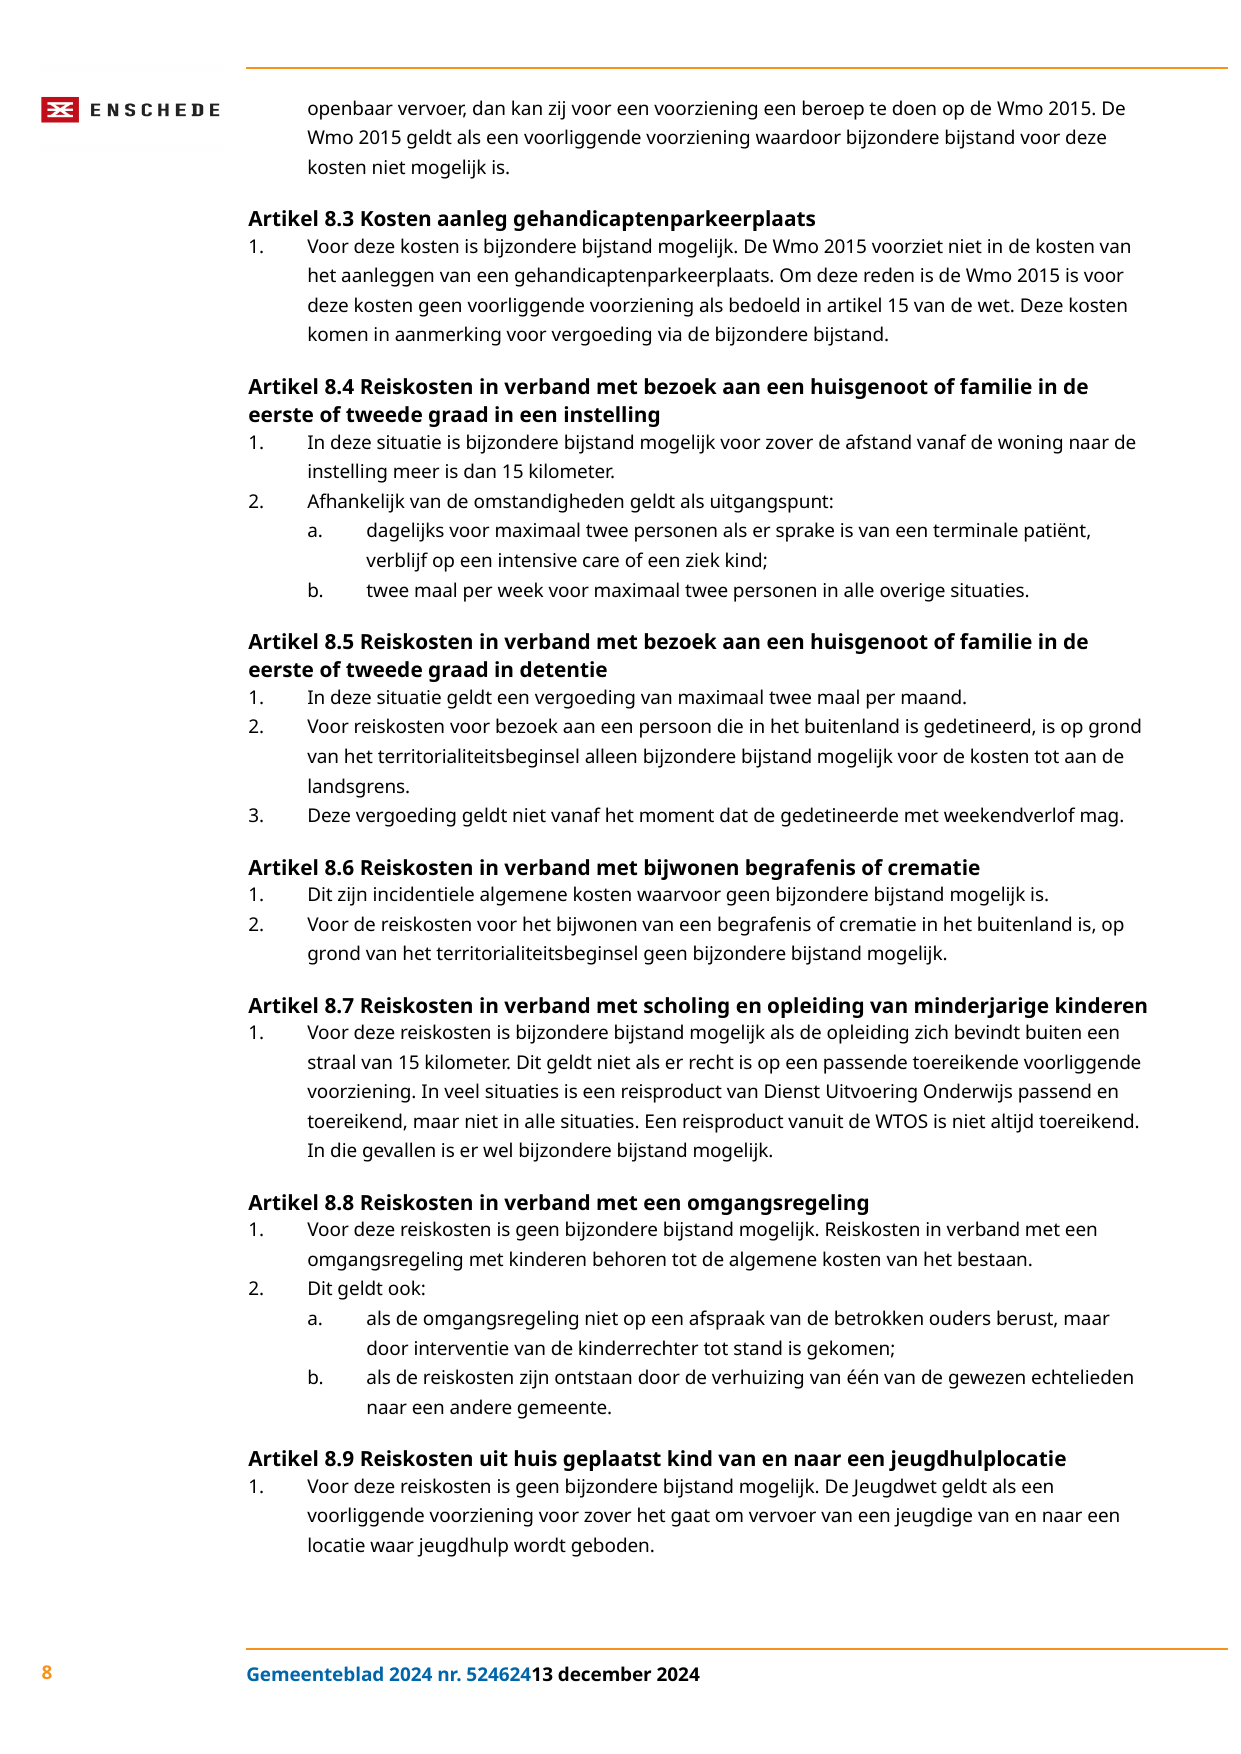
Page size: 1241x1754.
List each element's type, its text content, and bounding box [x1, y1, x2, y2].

list twee maal per week voor maximaal twee personen in alle overige situaties. [307, 577, 1152, 602]
list Dit geldt ook: [248, 1276, 1152, 1301]
list Voor reiskosten voor bezoek aan een persoon die in het buitenland is gedetineerd, is op grond van het territorialiteitsbeginsel alleen bijzondere bijstand mogelijk voor de kosten tot aan de landsgrens. [248, 714, 1152, 798]
text Artikel 8.5 Reiskosten in verband met bezoek aan een huisgenoot of familie in de eerste of tweede graad in detentie [248, 627, 1152, 684]
list Voor de reiskosten voor het bijwonen van een begrafenis of crematie in het buitenland is, op grond van het territorialiteitsbeginsel geen bijzondere bijstand mogelijk. [248, 911, 1152, 966]
list Voor deze kosten is bijzondere bijstand mogelijk. De Wmo 2015 voorziet niet in de kosten van het aanleggen van een gehandicaptenparkeerplaats. Om deze reden is de Wmo 2015 is voor deze kosten geen voorliggende voorziening als bedoeld in artikel 15 van de wet. Deze kosten komen in aanmerking voor vergoeding via de bijzondere bijstand. [248, 233, 1152, 347]
list Voor deze reiskosten is geen bijzondere bijstand mogelijk. De Jeugdwet geldt als een voorliggende voorziening voor zover het gaat om vervoer van een jeugdige van en naar een locatie waar jeugdhulp wordt geboden. [248, 1473, 1152, 1558]
text Artikel 8.4 Reiskosten in verband met bezoek aan een huisgenoot of familie in de eerste of tweede graad in een instelling [248, 372, 1152, 429]
list Afhankelijk van de omstandigheden geldt als uitgangspunt: [248, 488, 1152, 514]
list In deze situatie geldt een vergoeding van maximaal twee maal per maand. [248, 684, 1152, 710]
list Voor deze reiskosten is geen bijzondere bijstand mogelijk. Reiskosten in verband met een omgangsregeling met kinderen behoren tot de algemene kosten van het bestaan. [248, 1216, 1152, 1272]
text Artikel 8.9 Reiskosten uit huis geplaatst kind van en naar een jeugdhulplocatie [248, 1444, 1152, 1473]
list Voor deze reiskosten is bijzondere bijstand mogelijk als de opleiding zich bevindt buiten een straal van 15 kilometer. Dit geldt niet als er recht is op een passende toereikende voorliggende voorziening. In veel situaties is een reisproduct van Dienst Uitvoering Onderwijs passend en toereikend, maar niet in alle situaties. Een reisproduct vanuit de WTOS is niet altijd toereikend. In die gevallen is er wel bijzondere bijstand mogelijk. [248, 1019, 1152, 1163]
list openbaar vervoer, dan kan zij voor een voorziening een beroep te doen op de Wmo 2015. De Wmo 2015 geldt als een voorliggende voorziening waardoor bijzondere bijstand voor deze kosten niet mogelijk is. [248, 95, 1152, 180]
list dagelijks voor maximaal twee personen als er sprake is van een terminale patiënt, verblijf op een intensive care of een ziek kind; [307, 518, 1152, 573]
text Artikel 8.3 Kosten aanleg gehandicaptenparkeerplaats [248, 204, 1152, 233]
list Deze vergoeding geldt niet vanaf het moment dat de gedetineerde met weekendverlof mag. [248, 802, 1152, 828]
picture [41, 47, 231, 172]
text Artikel 8.8 Reiskosten in verband met een omgangsregeling [248, 1188, 1152, 1216]
text Artikel 8.7 Reiskosten in verband met scholing en opleiding van minderjarige kinderen [248, 991, 1152, 1019]
text Artikel 8.6 Reiskosten in verband met bijwonen begrafenis of crematie [248, 853, 1152, 881]
list als de omgangsregeling niet op een afspraak van de betrokken ouders berust, maar door interventie van de kinderrechter tot stand is gekomen; [307, 1305, 1152, 1361]
list In deze situatie is bijzondere bijstand mogelijk voor zover de afstand vanaf de woning naar de instelling meer is dan 15 kilometer. [248, 429, 1152, 484]
list als de reiskosten zijn ontstaan door de verhuizing van één van de gewezen echtelieden naar een andere gemeente. [307, 1364, 1152, 1420]
list Dit zijn incidentiele algemene kosten waarvoor geen bijzondere bijstand mogelijk is. [248, 881, 1152, 907]
